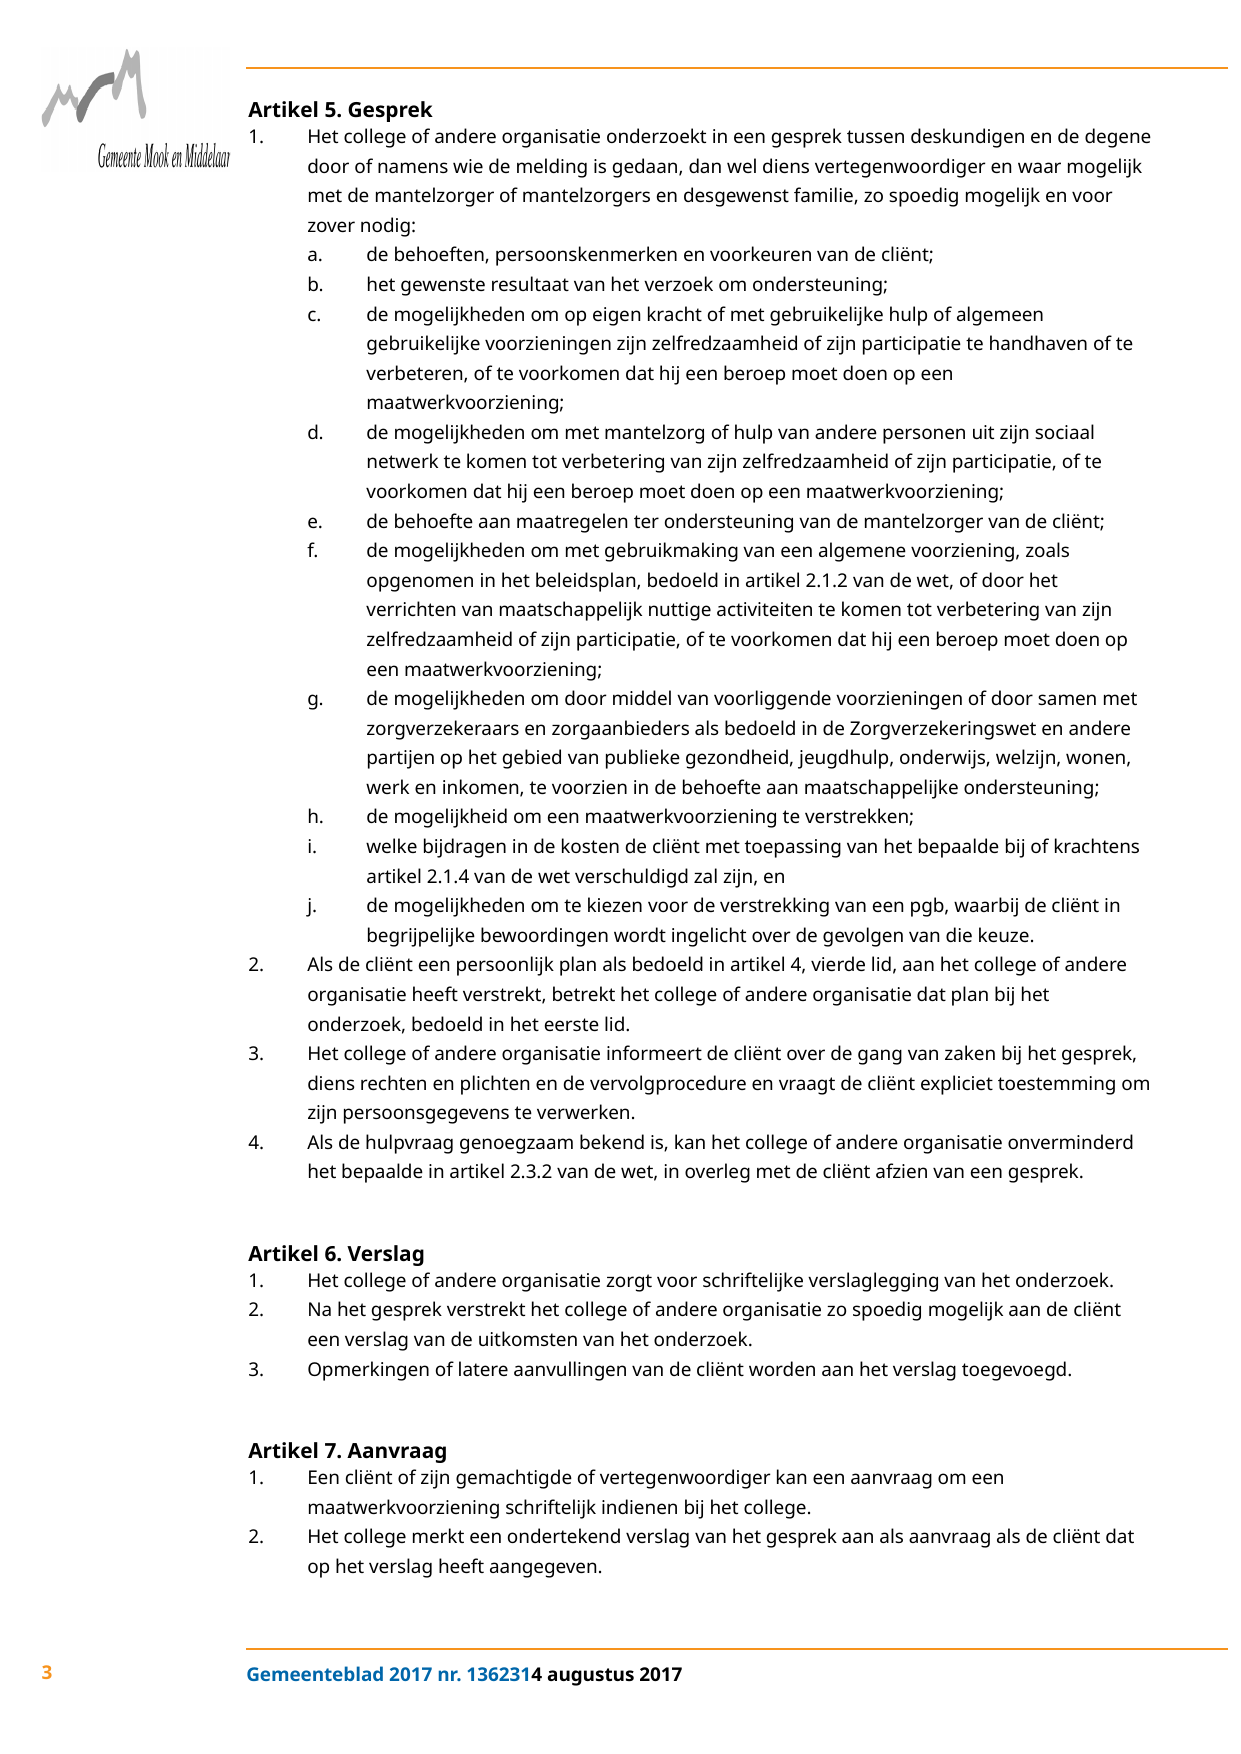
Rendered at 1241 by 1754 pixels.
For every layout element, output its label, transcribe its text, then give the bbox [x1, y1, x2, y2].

list de behoeften, persoonskenmerken en voorkeuren van de cliënt; [307, 242, 1152, 267]
list Opmerkingen of latere aanvullingen van de cliënt worden aan het verslag toegevoegd. [248, 1356, 1152, 1382]
list welke bijdragen in de kosten de cliënt met toepassing van het bepaalde bij of krachtens artikel 2.1.4 van de wet verschuldigd zal zijn, en [307, 833, 1152, 888]
list de behoefte aan maatregelen ter ondersteuning van de mantelzorger van de cliënt; [307, 508, 1152, 533]
list de mogelijkheden om te kiezen voor de verstrekking van een pgb, waarbij de cliënt in begrijpelijke bewoordingen wordt ingelicht over de gevolgen van die keuze. [307, 892, 1152, 948]
list Een cliënt of zijn gemachtigde of vertegenwoordiger kan een aanvraag om een maatwerkvoorziening schriftelijk indienen bij het college. [248, 1464, 1152, 1519]
list de mogelijkheden om met mantelzorg of hulp van andere personen uit zijn sociaal netwerk te komen tot verbetering van zijn zelfredzaamheid of zijn participatie, of te voorkomen dat hij een beroep moet doen op een maatwerkvoorziening; [307, 419, 1152, 504]
list de mogelijkheden om met gebruikmaking van een algemene voorziening, zoals opgenomen in het beleidsplan, bedoeld in artikel 2.1.2 van de wet, of door het verrichten van maatschappelijk nuttige activiteiten te komen tot verbetering van zijn zelfredzaamheid of zijn participatie, of te voorkomen dat hij een beroep moet doen op een maatwerkvoorziening; [307, 537, 1152, 681]
list Het college of andere organisatie onderzoekt in een gesprek tussen deskundigen en de degene door of namens wie de melding is gedaan, dan wel diens vertegenwoordiger en waar mogelijk met de mantelzorger of mantelzorgers en desgewenst familie, zo spoedig mogelijk en voor zover nodig: [248, 123, 1152, 238]
text Artikel 6. Verslag [248, 1239, 1152, 1267]
list Na het gesprek verstrekt het college of andere organisatie zo spoedig mogelijk aan de cliënt een verslag van de uitkomsten van het onderzoek. [248, 1297, 1152, 1352]
text Artikel 5. Gesprek [248, 95, 1152, 123]
list de mogelijkheid om een maatwerkvoorziening te verstrekken; [307, 804, 1152, 829]
list de mogelijkheden om door middel van voorliggende voorzieningen of door samen met zorgverzekeraars en zorgaanbieders als bedoeld in de Zorgverzekeringswet en andere partijen op het gebied van publieke gezondheid, jeugdhulp, onderwijs, welzijn, wonen, werk en inkomen, te voorzien in de behoefte aan maatschappelijke ondersteuning; [307, 685, 1152, 800]
list het gewenste resultaat van het verzoek om ondersteuning; [307, 271, 1152, 297]
list de mogelijkheden om op eigen kracht of met gebruikelijke hulp of algemeen gebruikelijke voorzieningen zijn zelfredzaamheid of zijn participatie te handhaven of te verbeteren, of te voorkomen dat hij een beroep moet doen op een maatwerkvoorziening; [307, 301, 1152, 415]
list Het college of andere organisatie zorgt voor schriftelijke verslaglegging van het onderzoek. [248, 1267, 1152, 1293]
list Het college of andere organisatie informeert de cliënt over de gang van zaken bij het gesprek, diens rechten en plichten en de vervolgprocedure en vraagt de cliënt expliciet toestemming om zijn persoonsgegevens te verwerken. [248, 1040, 1152, 1125]
list Het college merkt een ondertekend verslag van het gesprek aan als aanvraag als de cliënt dat op het verslag heeft aangegeven. [248, 1523, 1152, 1579]
list Als de hulpvraag genoegzaam bekend is, kan het college of andere organisatie onverminderd het bepaalde in artikel 2.3.2 van de wet, in overleg met de cliënt afzien van een gesprek. [248, 1129, 1152, 1184]
list Als de cliënt een persoonlijk plan als bedoeld in artikel 4, vierde lid, aan het college of andere organisatie heeft verstrekt, betrekt het college of andere organisatie dat plan bij het onderzoek, bedoeld in het eerste lid. [248, 952, 1152, 1036]
picture [41, 47, 231, 172]
text Artikel 7. Aanvraag [248, 1436, 1152, 1464]
